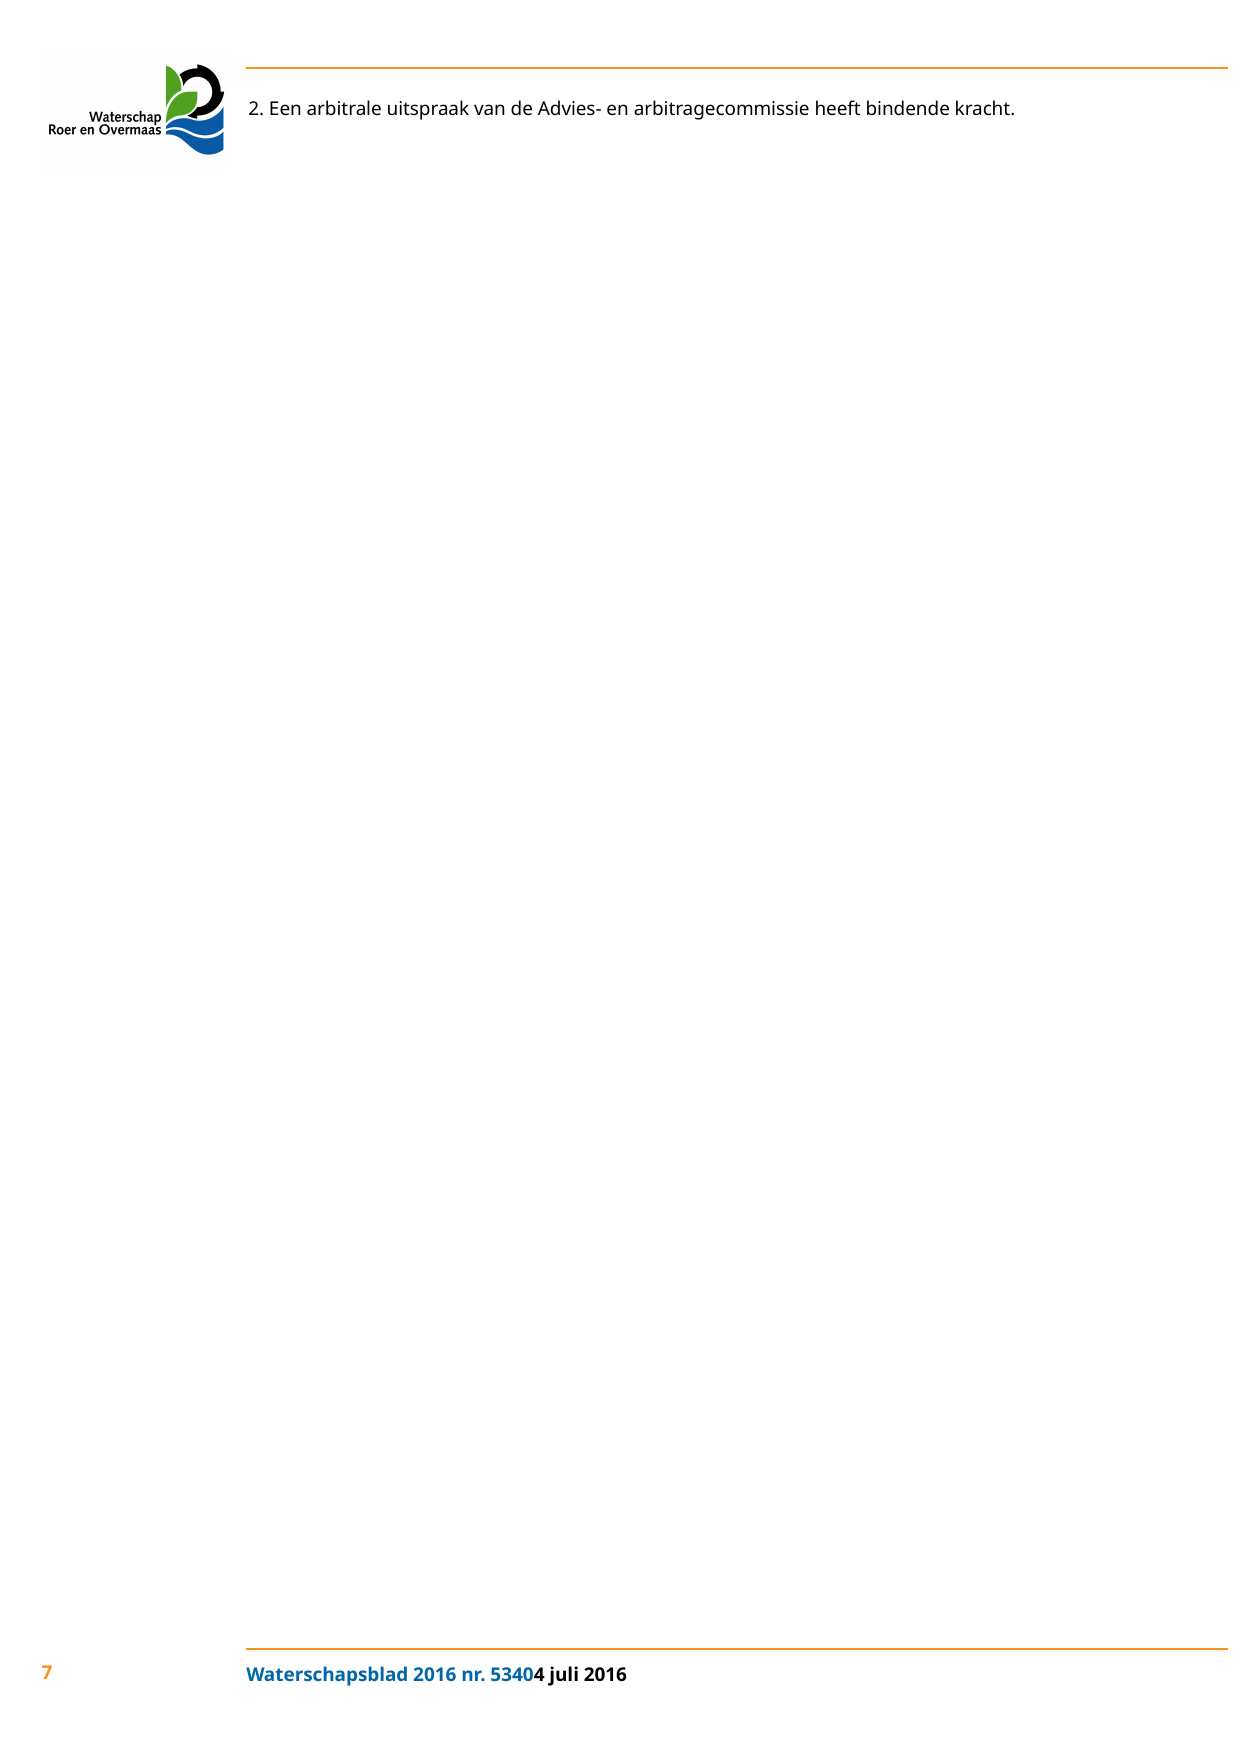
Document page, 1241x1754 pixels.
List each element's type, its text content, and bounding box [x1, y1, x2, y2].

picture [41, 47, 231, 172]
text 2. Een arbitrale uitspraak van de Advies- en arbitragecommissie heeft bindende kracht. [248, 95, 1152, 121]
